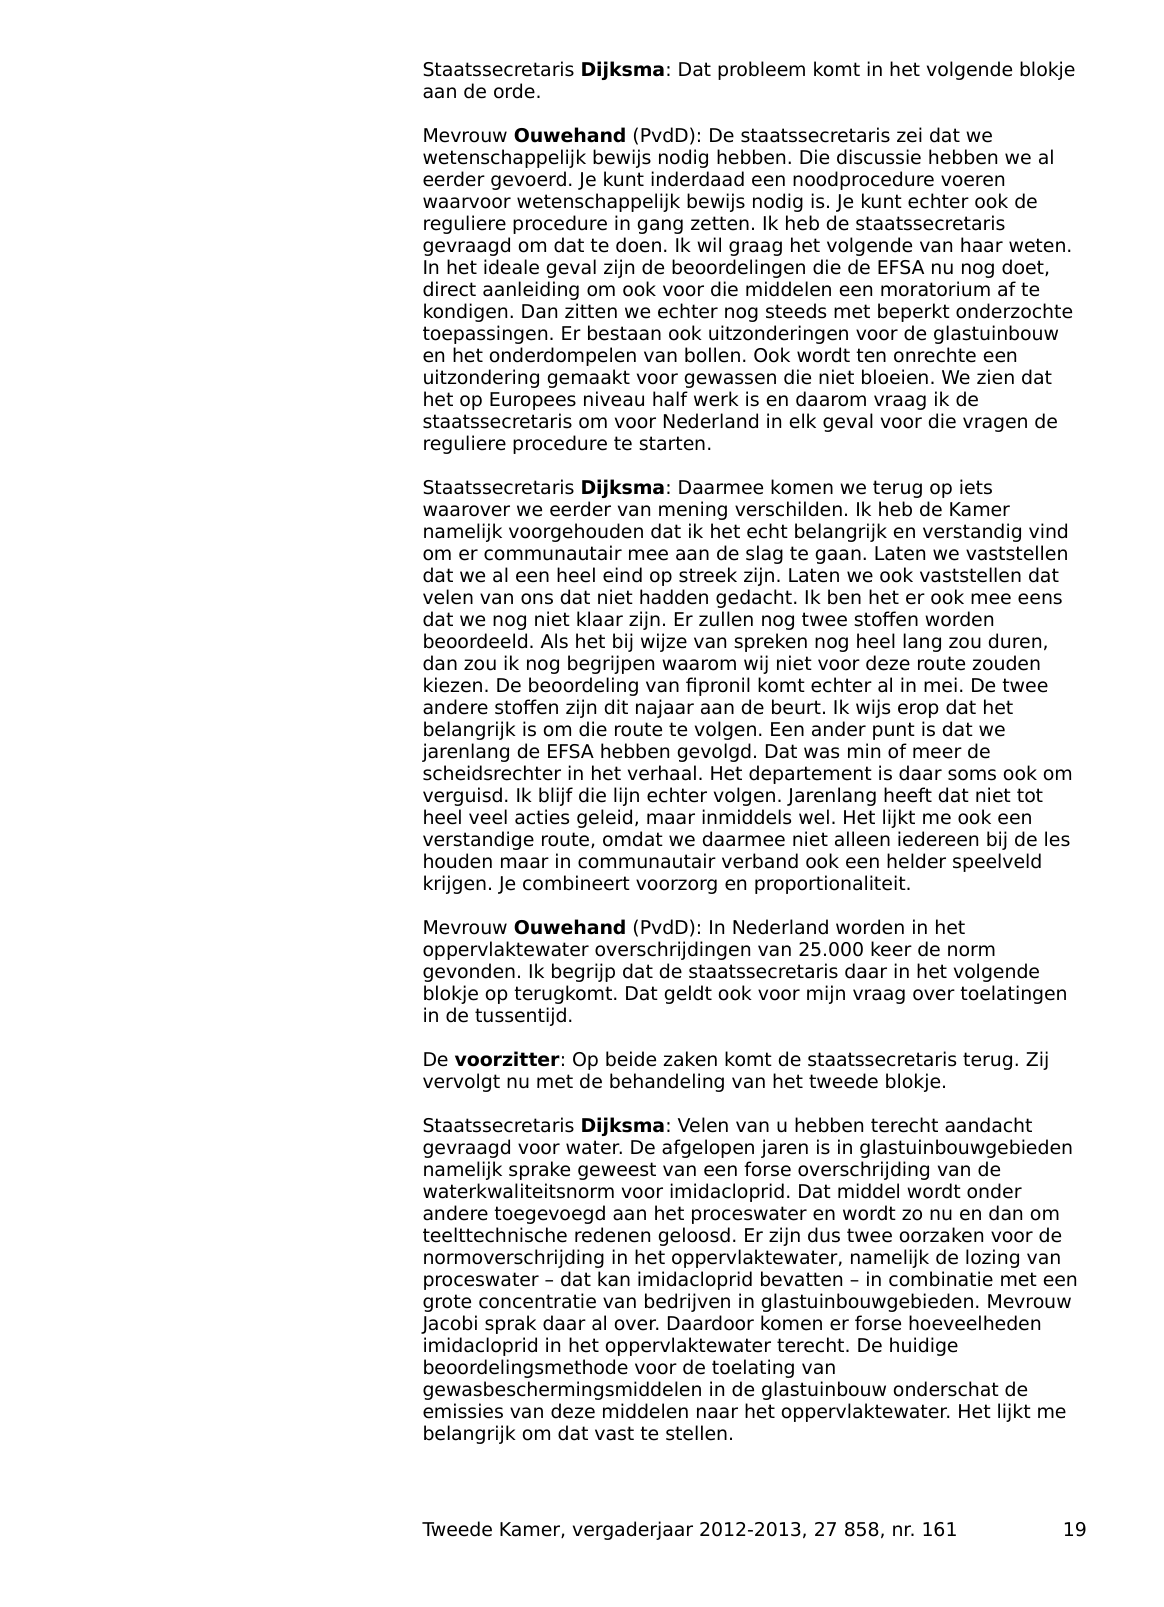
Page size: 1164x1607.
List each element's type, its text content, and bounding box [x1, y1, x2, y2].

text De voorzitter: Op beide zaken komt de staatssecretaris terug. Zij vervolgt nu met de behandeling van het tweede blokje. [422, 1049, 1087, 1093]
text Mevrouw Ouwehand (PvdD): In Nederland worden in het oppervlaktewater overschrijdingen van 25.000 keer de norm gevonden. Ik begrijp dat de staatssecretaris daar in het volgende blokje op terugkomt. Dat geldt ook voor mijn vraag over toelatingen in de tussentijd. [422, 917, 1087, 1027]
text Mevrouw Ouwehand (PvdD): De staatssecretaris zei dat we wetenschappelijk bewijs nodig hebben. Die discussie hebben we al eerder gevoerd. Je kunt inderdaad een noodprocedure voeren waarvoor wetenschappelijk bewijs nodig is. Je kunt echter ook de reguliere procedure in gang zetten. Ik heb de staatssecretaris gevraagd om dat te doen. Ik wil graag het volgende van haar weten. In het ideale geval zijn de beoordelingen die de EFSA nu nog doet, direct aanleiding om ook voor die middelen een moratorium af te kondigen. Dan zitten we echter nog steeds met beperkt onderzochte toepassingen. Er bestaan ook uitzonderingen voor de glastuinbouw en het onderdompelen van bollen. Ook wordt ten onrechte een uitzondering gemaakt voor gewassen die niet bloeien. We zien dat het op Europees niveau half werk is en daarom vraag ik de staatssecretaris om voor Nederland in elk geval voor die vragen de reguliere procedure te starten. [422, 125, 1087, 455]
text Staatssecretaris Dijksma: Dat probleem komt in het volgende blokje aan de orde. [422, 59, 1087, 103]
text Staatssecretaris Dijksma: Velen van u hebben terecht aandacht gevraagd voor water. De afgelopen jaren is in glastuinbouwgebieden namelijk sprake geweest van een forse overschrijding van de waterkwaliteitsnorm voor imidacloprid. Dat middel wordt onder andere toegevoegd aan het proceswater en wordt zo nu en dan om teelttechnische redenen geloosd. Er zijn dus twee oorzaken voor de normoverschrijding in het oppervlaktewater, namelijk de lozing van proceswater – dat kan imidacloprid bevatten – in combinatie met een grote concentratie van bedrijven in glastuinbouwgebieden. Mevrouw Jacobi sprak daar al over. Daardoor komen er forse hoeveelheden imidacloprid in het oppervlaktewater terecht. De huidige beoordelingsmethode voor de toelating van gewasbeschermingsmiddelen in de glastuinbouw onderschat de emissies van deze middelen naar het oppervlaktewater. Het lijkt me belangrijk om dat vast te stellen. [422, 1115, 1087, 1445]
text Staatssecretaris Dijksma: Daarmee komen we terug op iets waarover we eerder van mening verschilden. Ik heb de Kamer namelijk voorgehouden dat ik het echt belangrijk en verstandig vind om er communautair mee aan de slag te gaan. Laten we vaststellen dat we al een heel eind op streek zijn. Laten we ook vaststellen dat velen van ons dat niet hadden gedacht. Ik ben het er ook mee eens dat we nog niet klaar zijn. Er zullen nog twee stoffen worden beoordeeld. Als het bij wijze van spreken nog heel lang zou duren, dan zou ik nog begrijpen waarom wij niet voor deze route zouden kiezen. De beoordeling van fipronil komt echter al in mei. De twee andere stoffen zijn dit najaar aan de beurt. Ik wijs erop dat het belangrijk is om die route te volgen. Een ander punt is dat we jarenlang de EFSA hebben gevolgd. Dat was min of meer de scheidsrechter in het verhaal. Het departement is daar soms ook om verguisd. Ik blijf die lijn echter volgen. Jarenlang heeft dat niet tot heel veel acties geleid, maar inmiddels wel. Het lijkt me ook een verstandige route, omdat we daarmee niet alleen iedereen bij de les houden maar in communautair verband ook een helder speelveld krijgen. Je combineert voorzorg en proportionaliteit. [422, 477, 1087, 895]
